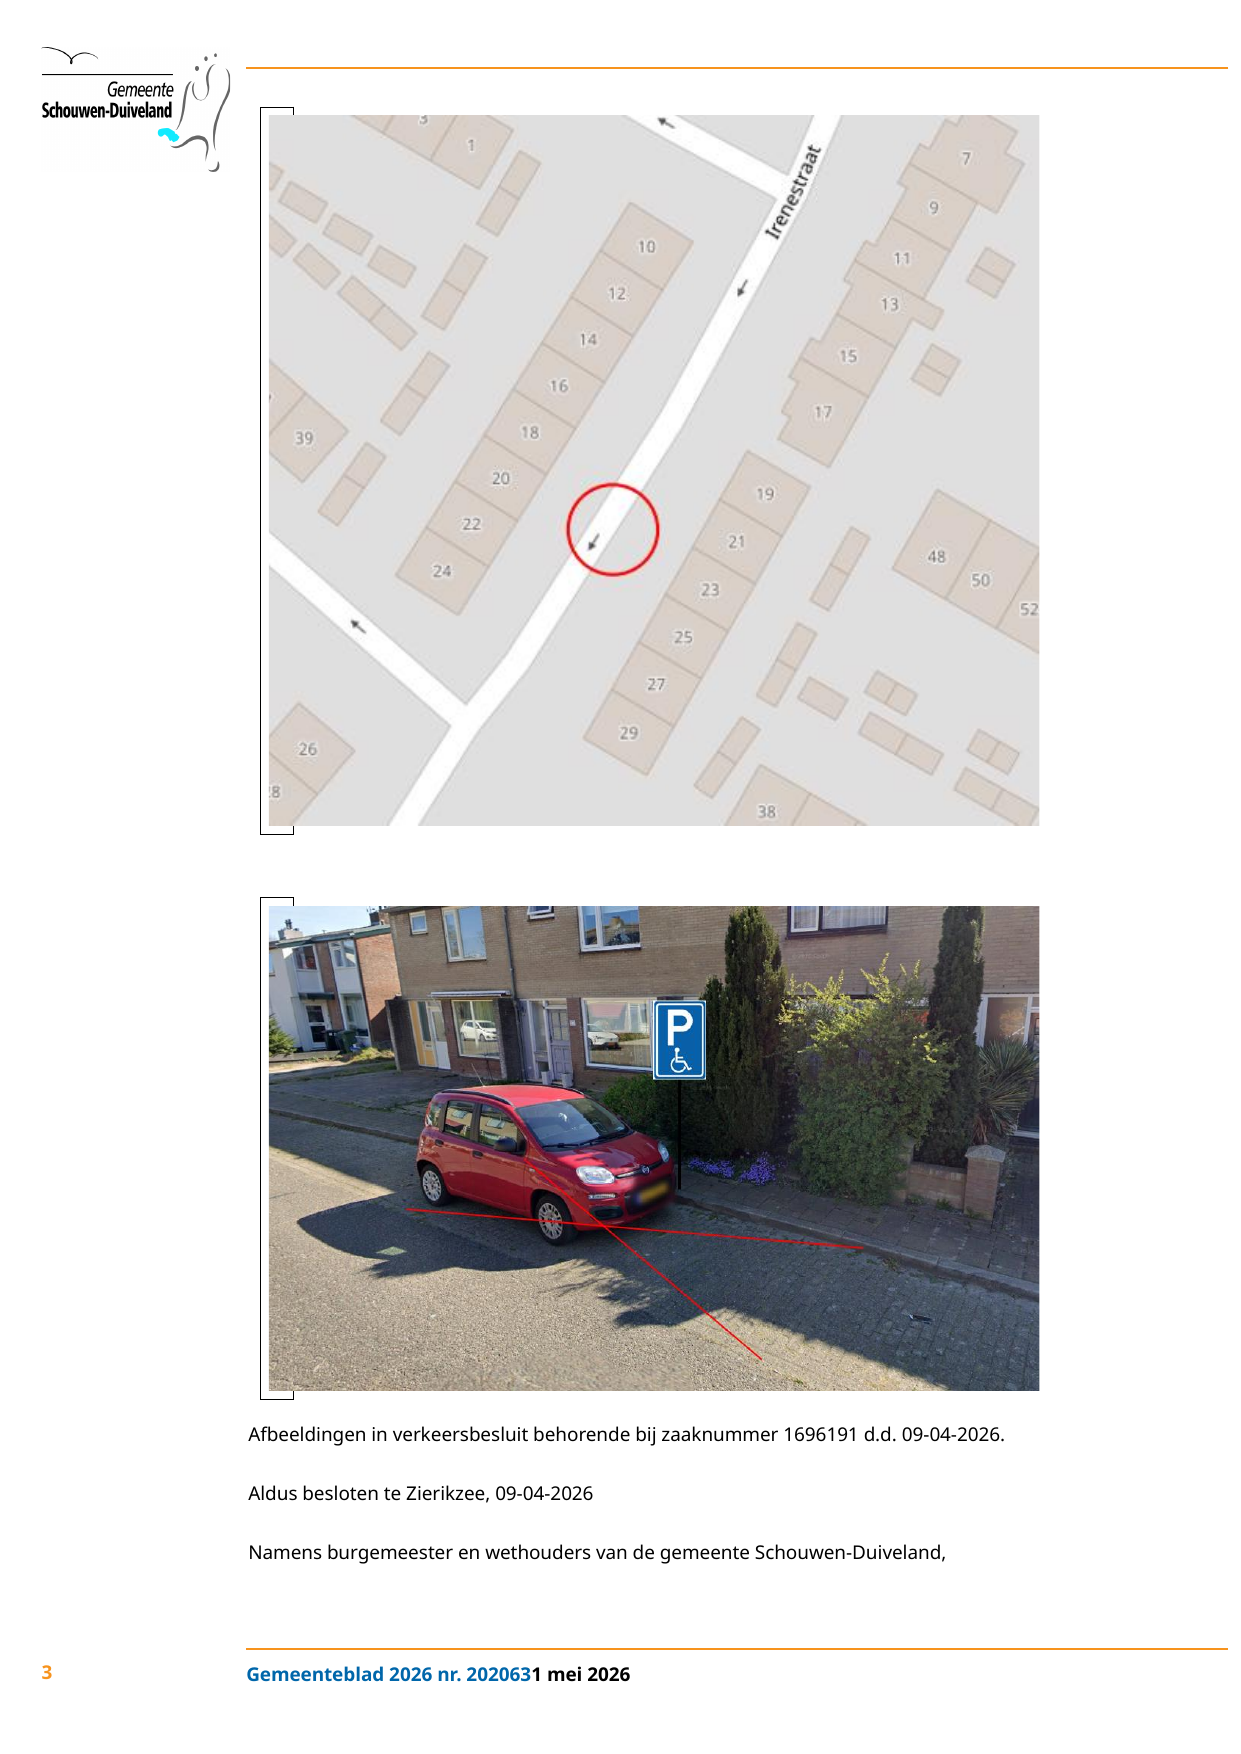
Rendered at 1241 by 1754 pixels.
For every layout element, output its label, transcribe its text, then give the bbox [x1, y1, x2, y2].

picture [268, 115, 1040, 826]
text Aldus besloten te Zierikzee, 09-04-2026 [248, 1480, 1152, 1506]
text Namens burgemeester en wethouders van de gemeente Schouwen-Duiveland, [248, 1539, 1152, 1565]
picture [268, 906, 1040, 1391]
text Afbeeldingen in verkeersbesluit behorende bij zaaknummer 1696191 d.d. 09-04-2026. [248, 1421, 1152, 1446]
picture [41, 47, 231, 172]
